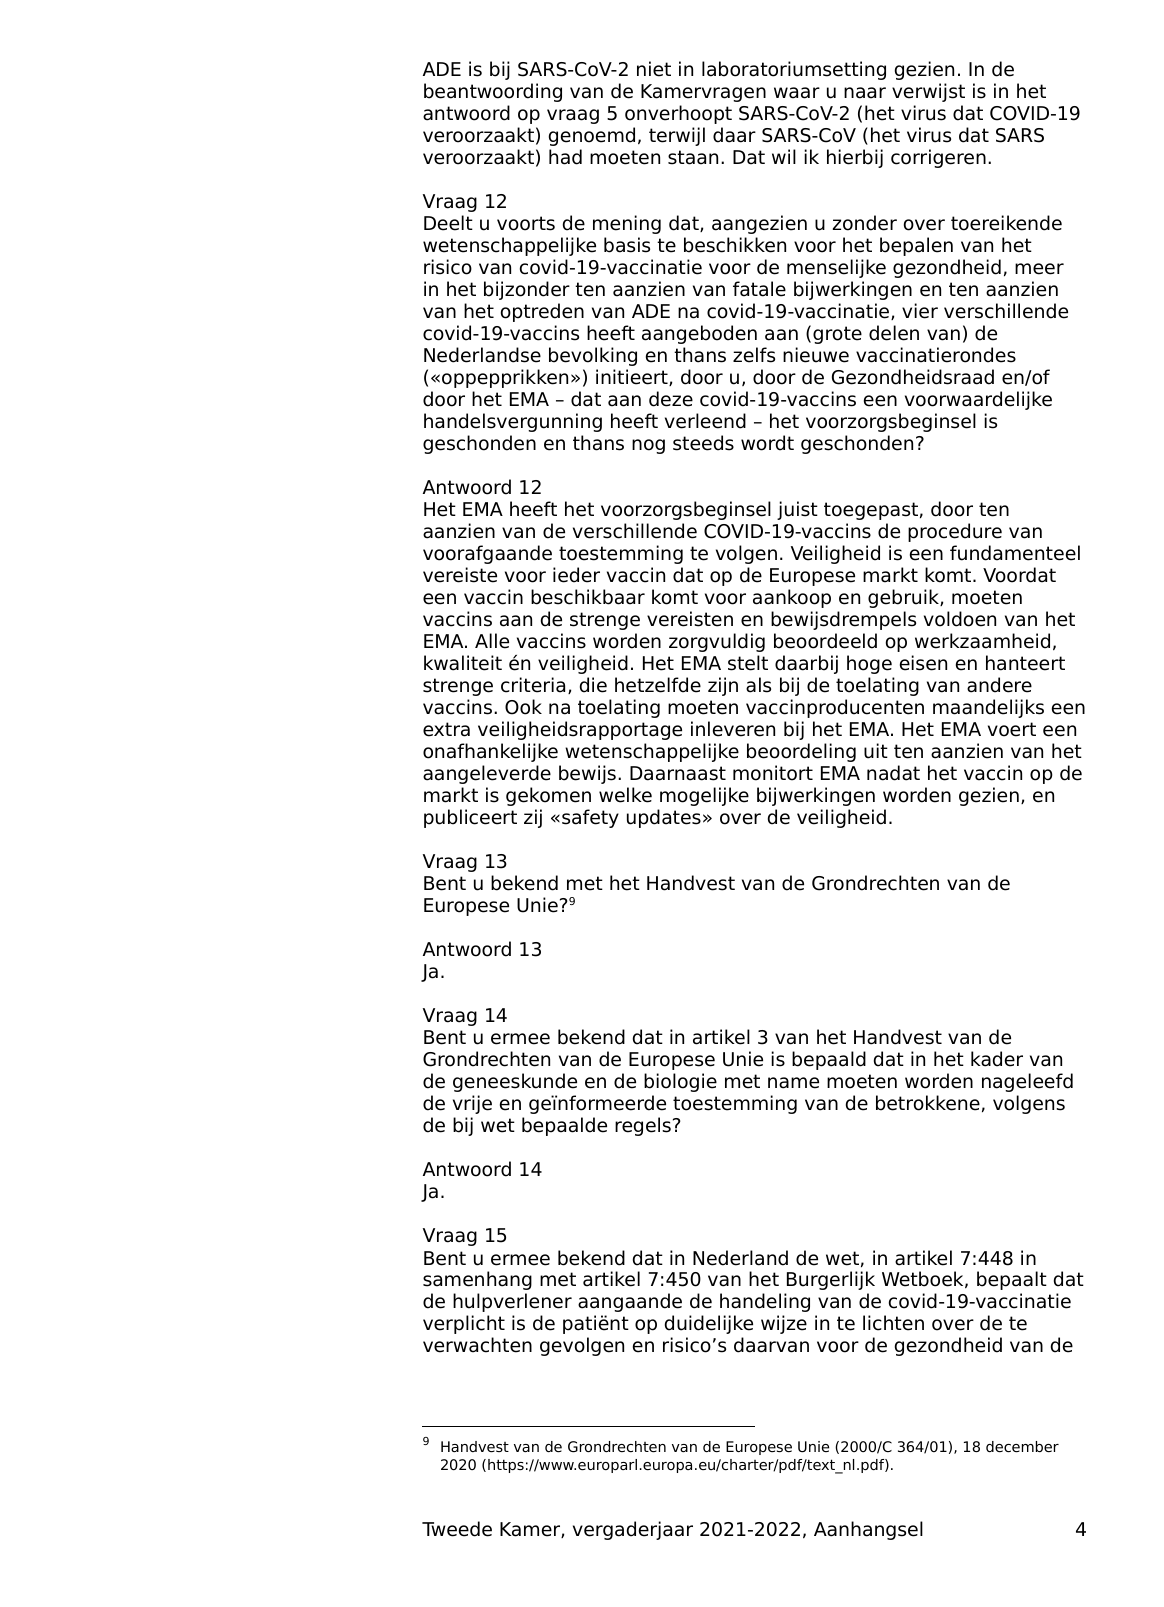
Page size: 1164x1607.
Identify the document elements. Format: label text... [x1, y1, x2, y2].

text Deelt u voorts de mening dat, aangezien u zonder over toereikende wetenschappelijke basis te beschikken voor het bepalen van het risico van covid-19-vaccinatie voor de menselijke gezondheid, meer in het bijzonder ten aanzien van fatale bijwerkingen en ten aanzien van het optreden van ADE na covid-19-vaccinatie, vier verschillende covid-19-vaccins heeft aangeboden aan (grote delen van) de Nederlandse bevolking en thans zelfs nieuwe vaccinatierondes («oppepprikken») initieert, door u, door de Gezondheidsraad en/of door het EMA – dat aan deze covid-19-vaccins een voorwaardelijke handelsvergunning heeft verleend – het voorzorgsbeginsel is geschonden en thans nog steeds wordt geschonden? [422, 213, 1087, 455]
text Bent u bekend met het Handvest van de Grondrechten van de Europese Unie? [422, 873, 1087, 917]
text Vraag 13 [422, 851, 1087, 873]
text Vraag 15 [422, 1225, 1087, 1247]
text ADE is bij SARS-CoV-2 niet in laboratoriumsetting gezien. In de beantwoording van de Kamervragen waar u naar verwijst is in het antwoord op vraag 5 onverhoopt SARS-CoV-2 (het virus dat COVID-19 veroorzaakt) genoemd, terwijl daar SARS-CoV (het virus dat SARS veroorzaakt) had moeten staan. Dat wil ik hierbij corrigeren. [422, 59, 1087, 169]
text Handvest van de Grondrechten van de Europese Unie (2000/C 364/01), 18 december 2020 (https://www.europarl.europa.eu/charter/pdf/text_nl.pdf). [422, 1435, 1087, 1474]
text Antwoord 14 [422, 1159, 1087, 1181]
text Antwoord 12 [422, 477, 1087, 499]
text Antwoord 13 [422, 939, 1087, 961]
text Ja. [422, 1181, 1087, 1203]
text Bent u ermee bekend dat in Nederland de wet, in artikel 7:448 in samenhang met artikel 7:450 van het Burgerlijk Wetboek, bepaalt dat de hulpverlener aangaande de handeling van de covid-19-vaccinatie verplicht is de patiënt op duidelijke wijze in te lichten over de te verwachten gevolgen en risico’s daarvan voor de gezondheid van de [422, 1247, 1087, 1357]
text Vraag 14 [422, 1005, 1087, 1027]
text Vraag 12 [422, 191, 1087, 213]
text Het EMA heeft het voorzorgsbeginsel juist toegepast, door ten aanzien van de verschillende COVID-19-vaccins de procedure van voorafgaande toestemming te volgen. Veiligheid is een fundamenteel vereiste voor ieder vaccin dat op de Europese markt komt. Voordat een vaccin beschikbaar komt voor aankoop en gebruik, moeten vaccins aan de strenge vereisten en bewijsdrempels voldoen van het EMA. Alle vaccins worden zorgvuldig beoordeeld op werkzaamheid, kwaliteit én veiligheid. Het EMA stelt daarbij hoge eisen en hanteert strenge criteria, die hetzelfde zijn als bij de toelating van andere vaccins. Ook na toelating moeten vaccinproducenten maandelijks een extra veiligheidsrapportage inleveren bij het EMA. Het EMA voert een onafhankelijke wetenschappelijke beoordeling uit ten aanzien van het aangeleverde bewijs. Daarnaast monitort EMA nadat het vaccin op de markt is gekomen welke mogelijke bijwerkingen worden gezien, en publiceert zij «safety updates» over de veiligheid. [422, 499, 1087, 829]
text Bent u ermee bekend dat in artikel 3 van het Handvest van de Grondrechten van de Europese Unie is bepaald dat in het kader van de geneeskunde en de biologie met name moeten worden nageleefd de vrije en geïnformeerde toestemming van de betrokkene, volgens de bij wet bepaalde regels? [422, 1027, 1087, 1137]
text Ja. [422, 961, 1087, 983]
